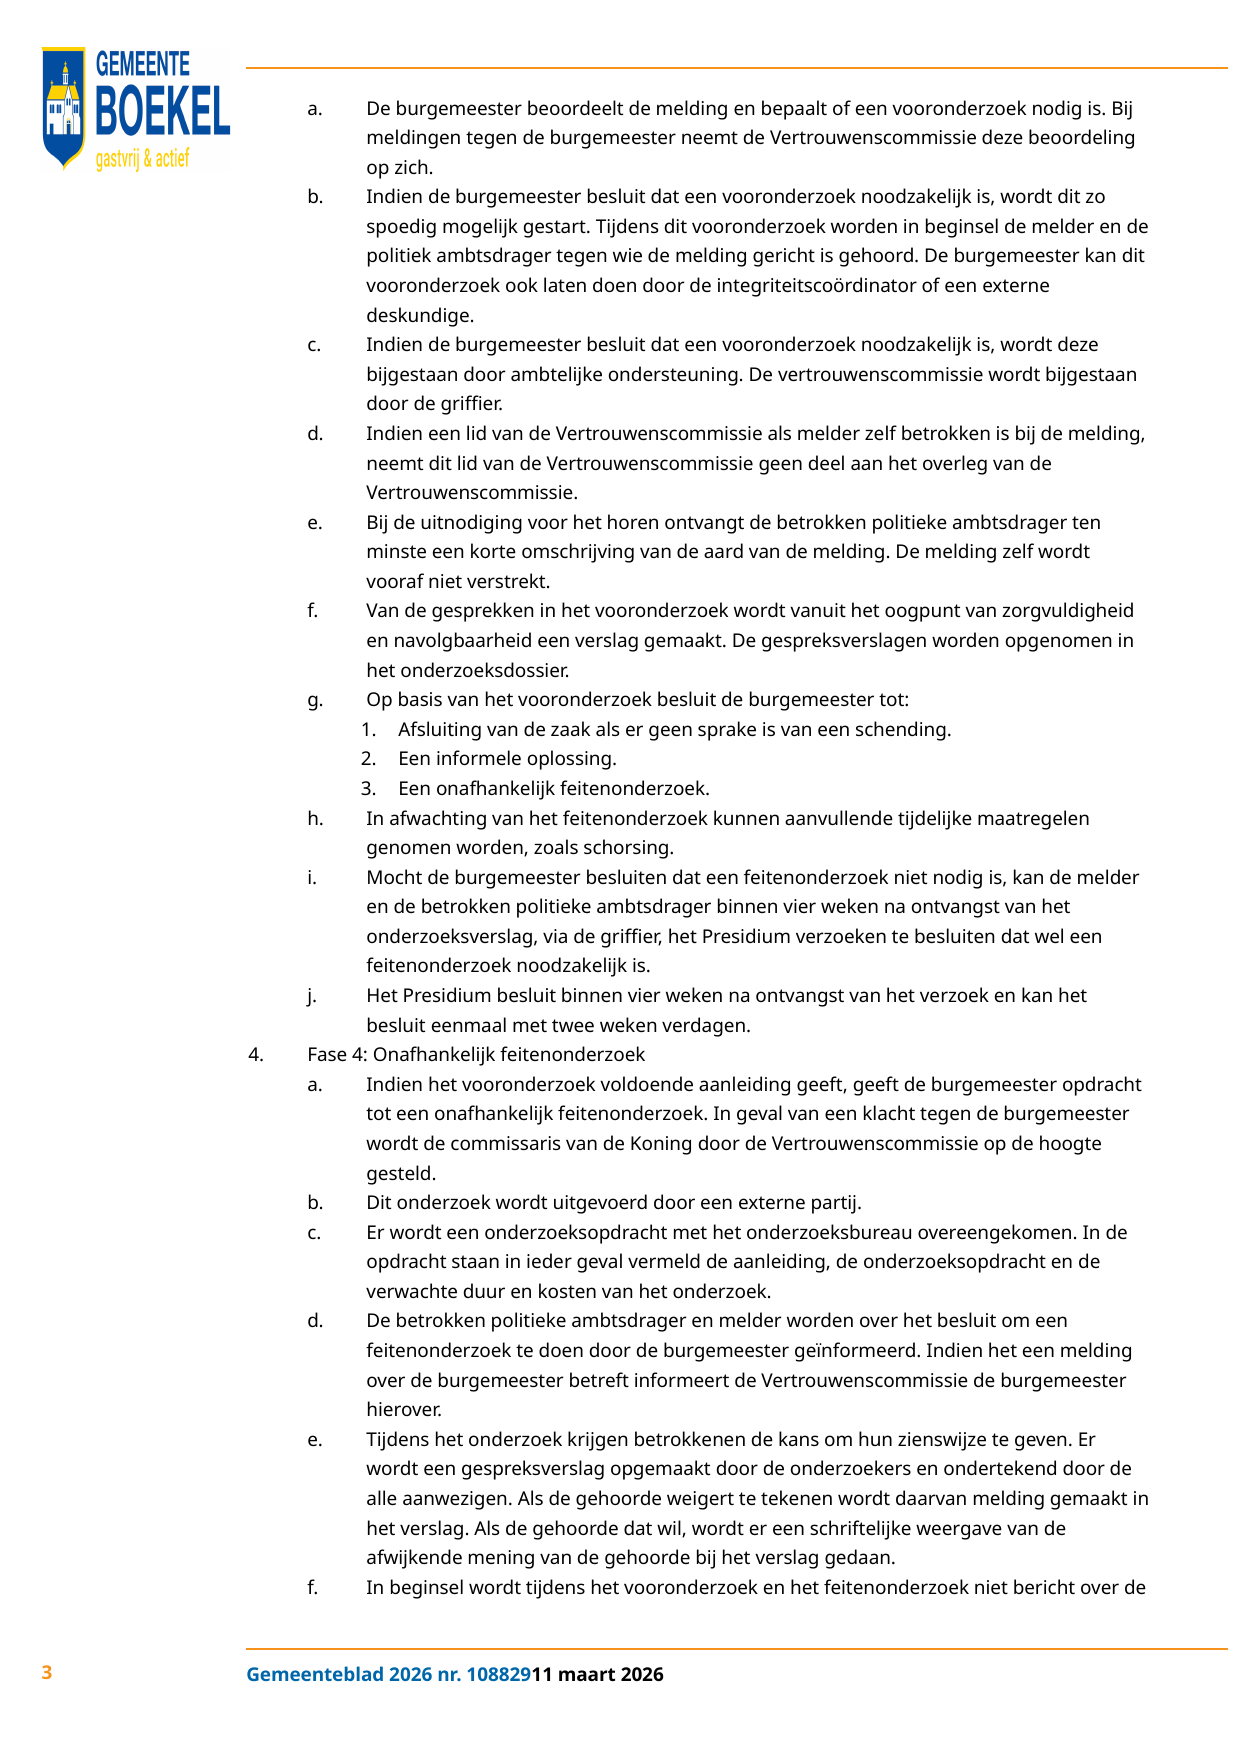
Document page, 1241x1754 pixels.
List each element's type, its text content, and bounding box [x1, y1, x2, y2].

list Indien het vooronderzoek voldoende aanleiding geeft, geeft de burgemeester opdracht tot een onafhankelijk feitenonderzoek. In geval van een klacht tegen de burgemeester wordt de commissaris van de Koning door de Vertrouwenscommissie op de hoogte gesteld. [307, 1071, 1152, 1186]
list Het Presidium besluit binnen vier weken na ontvangst van het verzoek en kan het besluit eenmaal met twee weken verdagen. [307, 982, 1152, 1038]
list De burgemeester beoordeelt de melding en bepaalt of een vooronderzoek nodig is. Bij meldingen tegen de burgemeester neemt de Vertrouwenscommissie deze beoordeling op zich. [307, 95, 1152, 180]
list Indien de burgemeester besluit dat een vooronderzoek noodzakelijk is, wordt dit zo spoedig mogelijk gestart. Tijdens dit vooronderzoek worden in beginsel de melder en de politiek ambtsdrager tegen wie de melding gericht is gehoord. De burgemeester kan dit vooronderzoek ook laten doen door de integriteitscoördinator of een externe deskundige. [307, 183, 1152, 328]
list Mocht de burgemeester besluiten dat een feitenonderzoek niet nodig is, kan de melder en de betrokken politieke ambtsdrager binnen vier weken na ontvangst van het onderzoeksverslag, via de griffier, het Presidium verzoeken te besluiten dat wel een feitenonderzoek noodzakelijk is. [307, 864, 1152, 978]
list In beginsel wordt tijdens het vooronderzoek en het feitenonderzoek niet bericht over de [307, 1574, 1152, 1600]
list Fase 4: Onafhankelijk feitenonderzoek [248, 1041, 1152, 1067]
list In afwachting van het feitenonderzoek kunnen aanvullende tijdelijke maatregelen genomen worden, zoals schorsing. [307, 805, 1152, 860]
list Tijdens het onderzoek krijgen betrokkenen de kans om hun zienswijze te geven. Er wordt een gespreksverslag opgemaakt door de onderzoekers en ondertekend door de alle aanwezigen. Als de gehoorde weigert te tekenen wordt daarvan melding gemaakt in het verslag. Als de gehoorde dat wil, wordt er een schriftelijke weergave van de afwijkende mening van de gehoorde bij het verslag gedaan. [307, 1426, 1152, 1570]
list Een onafhankelijk feitenonderzoek. [361, 775, 1152, 801]
list Indien de burgemeester besluit dat een vooronderzoek noodzakelijk is, wordt deze bijgestaan door ambtelijke ondersteuning. De vertrouwenscommissie wordt bijgestaan door de griffier. [307, 331, 1152, 416]
list Van de gesprekken in het vooronderzoek wordt vanuit het oogpunt van zorgvuldigheid en navolgbaarheid een verslag gemaakt. De gespreksverslagen worden opgenomen in het onderzoeksdossier. [307, 598, 1152, 683]
list De betrokken politieke ambtsdrager en melder worden over het besluit om een feitenonderzoek te doen door de burgemeester geïnformeerd. Indien het een melding over de burgemeester betreft informeert de Vertrouwenscommissie de burgemeester hierover. [307, 1308, 1152, 1422]
list Dit onderzoek wordt uitgevoerd door een externe partij. [307, 1189, 1152, 1215]
list Op basis van het vooronderzoek besluit de burgemeester tot: [307, 686, 1152, 712]
list Bij de uitnodiging voor het horen ontvangt de betrokken politieke ambtsdrager ten minste een korte omschrijving van de aard van de melding. De melding zelf wordt vooraf niet verstrekt. [307, 509, 1152, 594]
list Afsluiting van de zaak als er geen sprake is van een schending. [361, 716, 1152, 742]
picture [41, 47, 231, 172]
list Er wordt een onderzoeksopdracht met het onderzoeksbureau overeengekomen. In de opdracht staan in ieder geval vermeld de aanleiding, de onderzoeksopdracht en de verwachte duur en kosten van het onderzoek. [307, 1219, 1152, 1304]
list Een informele oplossing. [361, 746, 1152, 771]
list Indien een lid van de Vertrouwenscommissie als melder zelf betrokken is bij de melding, neemt dit lid van de Vertrouwenscommissie geen deel aan het overleg van de Vertrouwenscommissie. [307, 420, 1152, 505]
